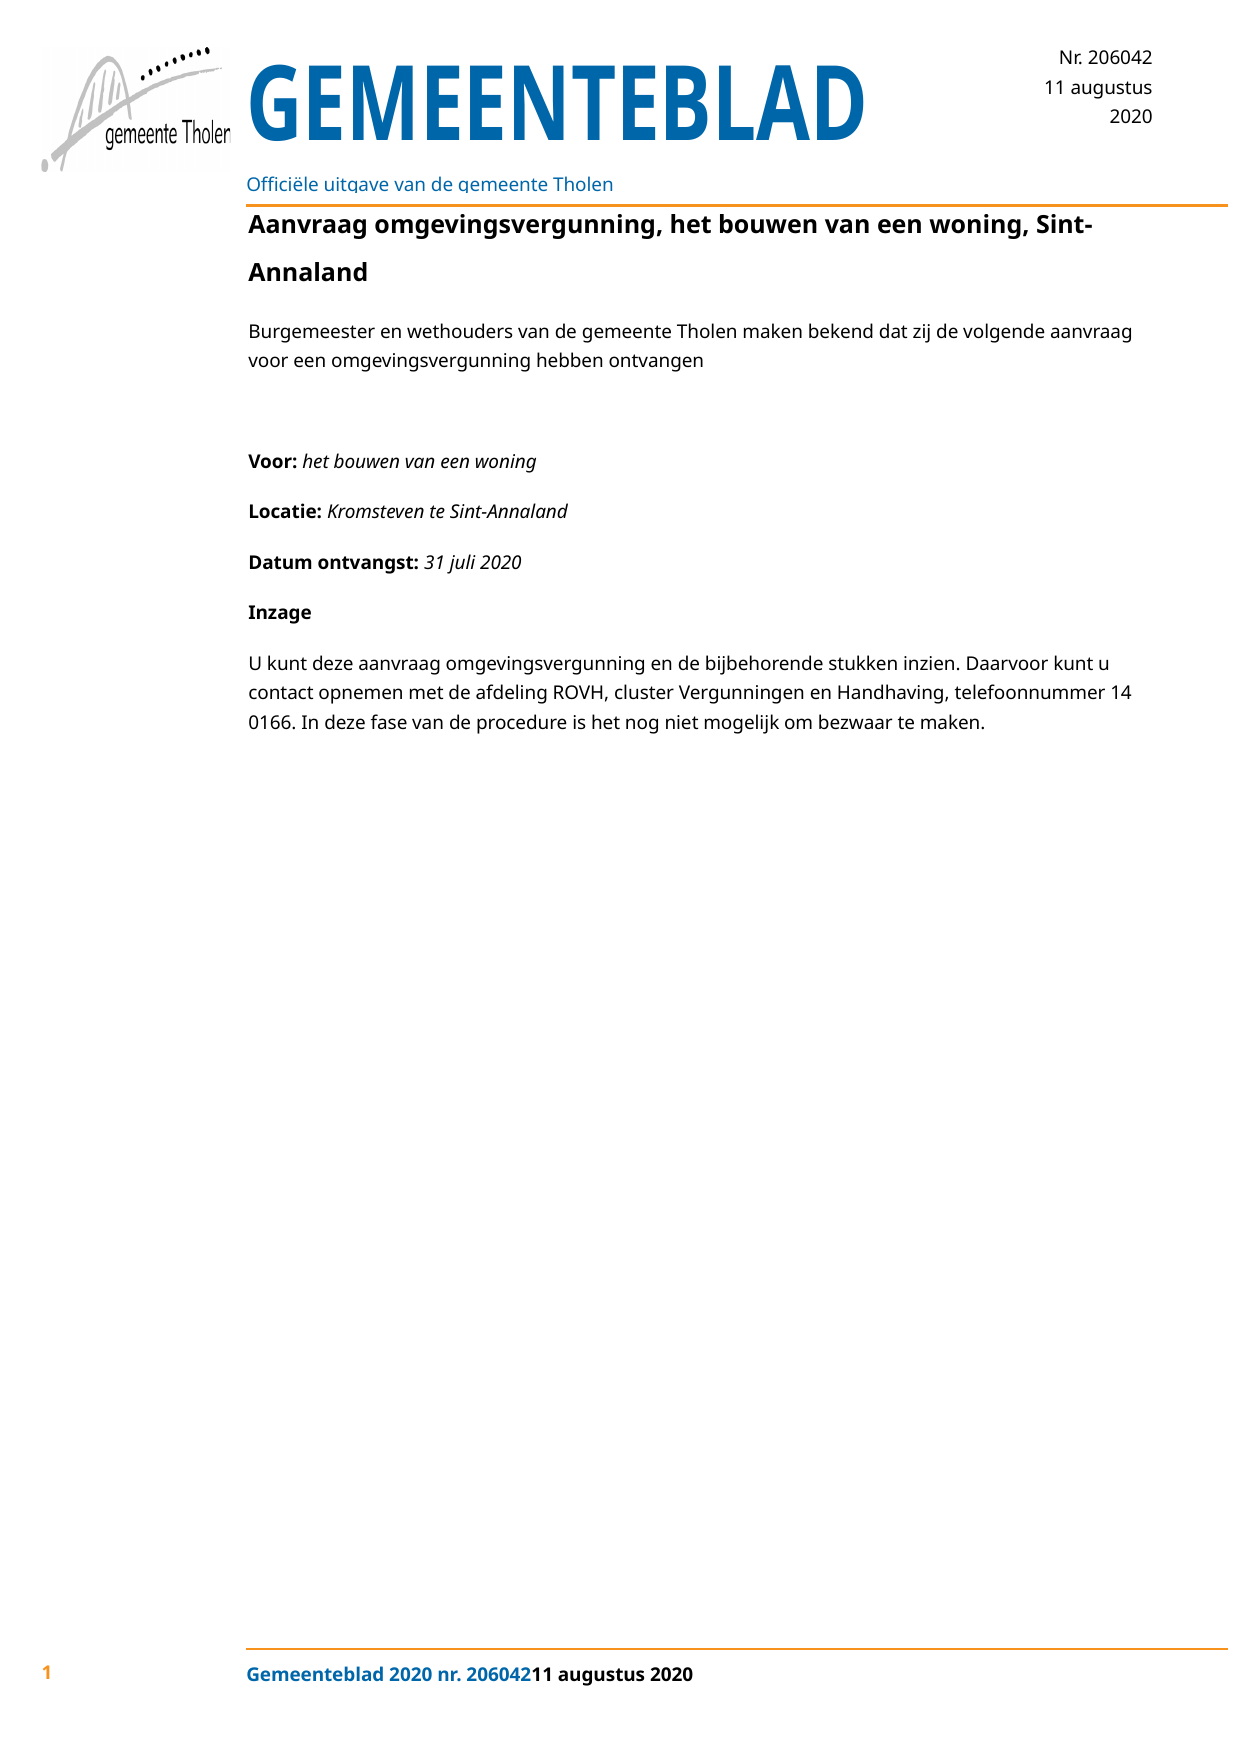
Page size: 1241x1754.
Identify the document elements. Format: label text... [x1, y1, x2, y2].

text Voor: het bouwen van een woning [248, 448, 1152, 474]
text U kunt deze aanvraag omgevingsvergunning en de bijbehorende stukken inzien. Daarvoor kunt u contact opnemen met de afdeling ROVH, cluster Vergunningen en Handhaving, telefoonnummer 14 0166. In deze fase van de procedure is het nog niet mogelijk om bezwaar te maken. [248, 650, 1152, 735]
text Datum ontvangst: 31 juli 2020 [248, 549, 1152, 575]
text Aanvraag omgevingsvergunning, het bouwen van een woning, Sint-Annaland [248, 207, 1152, 288]
text Locatie: Kromsteven te Sint-Annaland [248, 499, 1152, 524]
text Burgemeester en wethouders van de gemeente Tholen maken bekend dat zij de volgende aanvraag voor een omgevingsvergunning hebben ontvangen [248, 318, 1152, 373]
picture [41, 47, 231, 172]
text Inzage [248, 599, 1152, 625]
